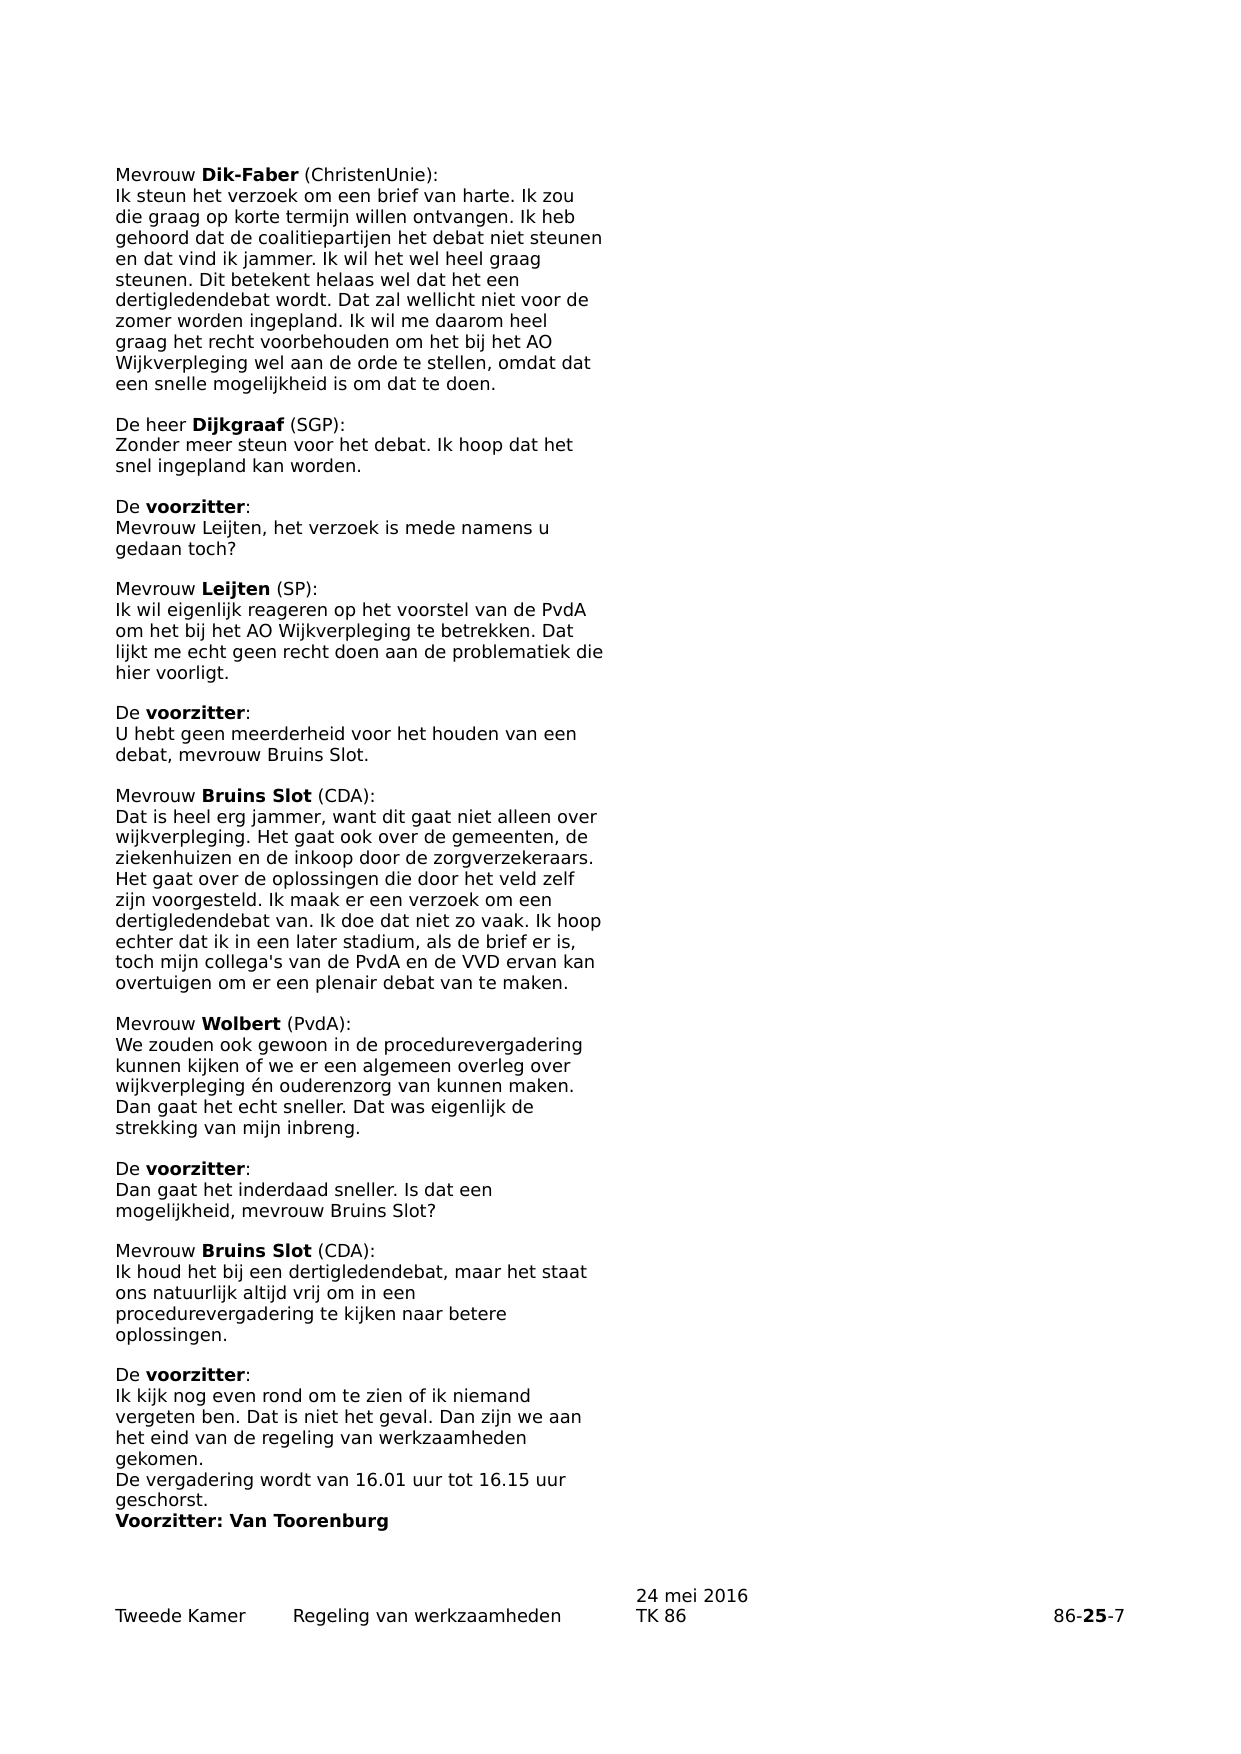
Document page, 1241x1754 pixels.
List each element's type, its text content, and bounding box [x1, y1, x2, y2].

text De voorzitter: [115, 1159, 605, 1179]
text Mevrouw Leijten (SP): [115, 579, 605, 600]
text De voorzitter: [115, 703, 605, 724]
text De vergadering wordt van 16.01 uur tot 16.15 uur geschorst. [115, 1469, 605, 1511]
text U hebt geen meerderheid voor het houden van een debat, mevrouw Bruins Slot. [115, 724, 605, 766]
text Mevrouw Wolbert (PvdA): [115, 1014, 605, 1034]
text Ik houd het bij een dertigledendebat, maar het staat ons natuurlijk altijd vrij om in een procedurevergadering te kijken naar betere oplossingen. [115, 1262, 605, 1345]
text De voorzitter: [115, 497, 605, 517]
text Ik wil eigenlijk reageren op het voorstel van de PvdA om het bij het AO Wijkverpleging te betrekken. Dat lijkt me echt geen recht doen aan de problematiek die hier voorligt. [115, 600, 605, 683]
text Voorzitter: Van Toorenburg [115, 1511, 605, 1532]
text De heer Dijkgraaf (SGP): [115, 414, 605, 435]
text Mevrouw Leijten, het verzoek is mede namens u gedaan toch? [115, 517, 605, 559]
text Ik steun het verzoek om een brief van harte. Ik zou die graag op korte termijn willen ontvangen. Ik heb gehoord dat de coalitiepartijen het debat niet steunen en dat vind ik jammer. Ik wil het wel heel graag steunen. Dit betekent helaas wel dat het een dertigledendebat wordt. Dat zal wellicht niet voor de zomer worden ingepland. Ik wil me daarom heel graag het recht voorbehouden om het bij het AO Wijkverpleging wel aan de orde te stellen, omdat dat een snelle mogelijkheid is om dat te doen. [115, 186, 605, 394]
text De voorzitter: [115, 1365, 605, 1386]
text Mevrouw Dik-Faber (ChristenUnie): [115, 165, 605, 186]
text Zonder meer steun voor het debat. Ik hoop dat het snel ingepland kan worden. [115, 435, 605, 477]
text Mevrouw Bruins Slot (CDA): [115, 1241, 605, 1262]
text Dan gaat het inderdaad sneller. Is dat een mogelijkheid, mevrouw Bruins Slot? [115, 1179, 605, 1221]
text Dat is heel erg jammer, want dit gaat niet alleen over wijkverpleging. Het gaat ook over de gemeenten, de ziekenhuizen en de inkoop door de zorgverzekeraars. Het gaat over de oplossingen die door het veld zelf zijn voorgesteld. Ik maak er een verzoek om een dertigledendebat van. Ik doe dat niet zo vaak. Ik hoop echter dat ik in een later stadium, als de brief er is, toch mijn collega's van de PvdA en de VVD ervan kan overtuigen om er een plenair debat van te maken. [115, 806, 605, 994]
text Mevrouw Bruins Slot (CDA): [115, 786, 605, 806]
text Ik kijk nog even rond om te zien of ik niemand vergeten ben. Dat is niet het geval. Dan zijn we aan het eind van de regeling van werkzaamheden gekomen. [115, 1386, 605, 1469]
text We zouden ook gewoon in de procedurevergadering kunnen kijken of we er een algemeen overleg over wijkverpleging én ouderenzorg van kunnen maken. Dan gaat het echt sneller. Dat was eigenlijk de strekking van mijn inbreng. [115, 1034, 605, 1139]
